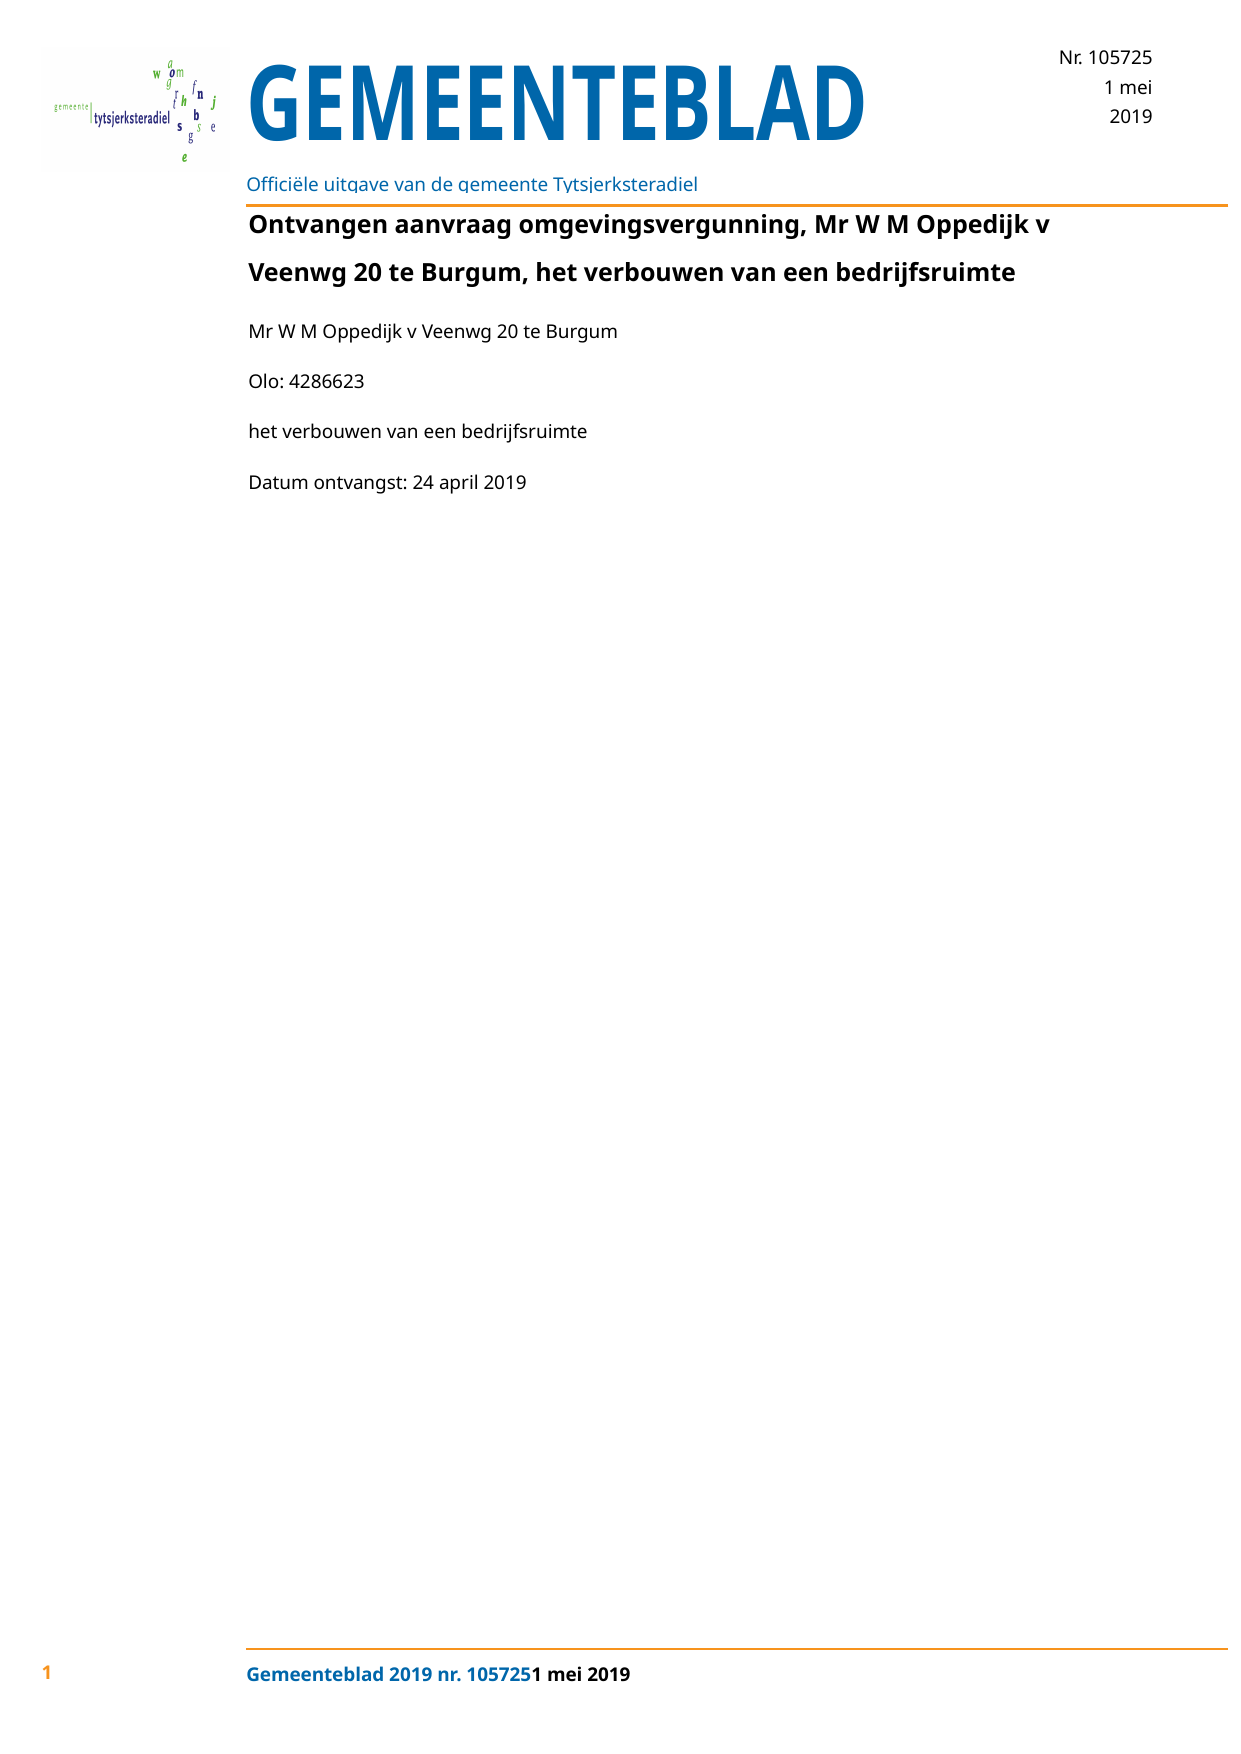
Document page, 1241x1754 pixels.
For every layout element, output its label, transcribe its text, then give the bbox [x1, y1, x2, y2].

text Mr W M Oppedijk v Veenwg 20 te Burgum [248, 318, 1152, 344]
text het verbouwen van een bedrijfsruimte [248, 419, 1152, 444]
text Olo: 4286623 [248, 368, 1152, 394]
picture [41, 47, 231, 172]
text Datum ontvangst: 24 april 2019 [248, 469, 1152, 495]
text Ontvangen aanvraag omgevingsvergunning, Mr W M Oppedijk v Veenwg 20 te Burgum, het verbouwen van een bedrijfsruimte [248, 207, 1152, 288]
